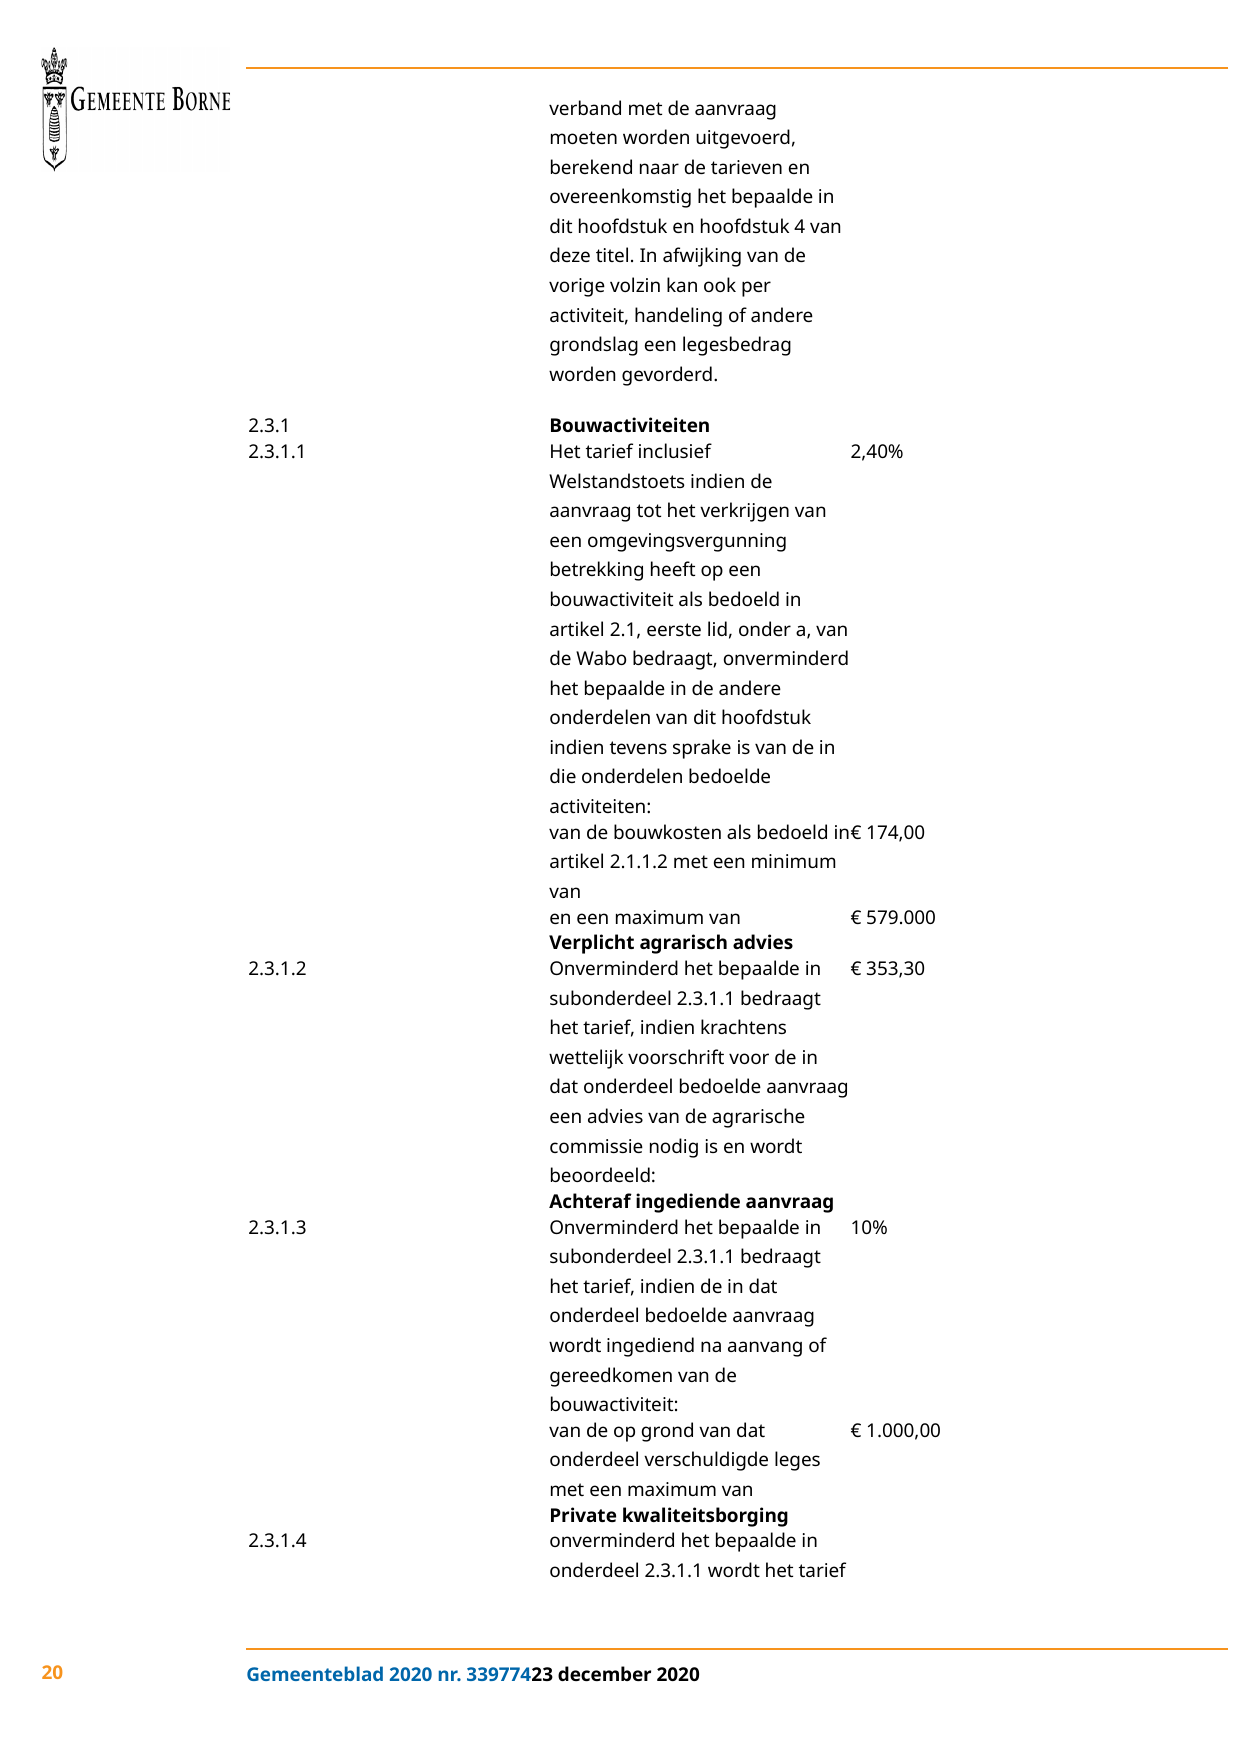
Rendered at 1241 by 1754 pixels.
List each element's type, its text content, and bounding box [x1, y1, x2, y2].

table_cell [850, 95, 1152, 387]
table_cell Het tarief inclusief Welstandstoets indien de aanvraag tot het verkrijgen van een omgevingsvergunning betrekking heeft op een bouwactiviteit als bedoeld in artikel 2.1, eerste lid, onder a, van de Wabo bedraagt, onverminderd het bepaalde in de andere onderdelen van dit hoofdstuk indien tevens sprake is van de in die onderdelen bedoelde activiteiten: [549, 438, 850, 819]
table_cell van de op grond van dat onderdeel verschuldigde leges met een maximum van [549, 1417, 850, 1502]
table_cell en een maximum van [549, 904, 850, 929]
table_cell 2.3.1.4 [248, 1528, 549, 1583]
table_cell Onverminderd het bepaalde in subonderdeel 2.3.1.1 bedraagt het tarief, indien de in dat onderdeel bedoelde aanvraag wordt ingediend na aanvang of gereedkomen van de bouwactiviteit: [549, 1214, 850, 1417]
table_cell 2.3.1.3 [248, 1214, 549, 1417]
table_cell [850, 1502, 1152, 1528]
table_cell van de bouwkosten als bedoeld in artikel 2.1.1.2 met een minimum van [549, 819, 850, 904]
table_cell [549, 387, 850, 412]
picture [41, 47, 231, 172]
table_cell [248, 1188, 549, 1214]
table_cell 2.3.1 [248, 413, 549, 438]
table_cell [248, 819, 549, 904]
table_cell [850, 930, 1152, 955]
table_cell [248, 1417, 549, 1502]
table_cell € 174,00 [850, 819, 1152, 904]
table_cell [248, 1502, 549, 1528]
table_cell Private kwaliteitsborging [549, 1502, 850, 1528]
table_cell [248, 904, 549, 929]
table_cell Achteraf ingediende aanvraag [549, 1188, 850, 1214]
table_cell 2.3.1.1 [248, 438, 549, 819]
table_cell verband met de aanvraag moeten worden uitgevoerd, berekend naar de tarieven en overeenkomstig het bepaalde in dit hoofdstuk en hoofdstuk 4 van deze titel. In afwijking van de vorige volzin kan ook per activiteit, handeling of andere grondslag een legesbedrag worden gevorderd. [549, 95, 850, 387]
table_cell onverminderd het bepaalde in onderdeel 2.3.1.1 wordt het tarief [549, 1528, 850, 1583]
table_cell [248, 95, 549, 387]
table_cell € 1.000,00 [850, 1417, 1152, 1502]
table_cell [850, 387, 1152, 412]
table_cell Bouwactiviteiten [549, 413, 850, 438]
table_cell € 579.000 [850, 904, 1152, 929]
table_cell 10% [850, 1214, 1152, 1417]
table_cell [248, 930, 549, 955]
table_cell [850, 1528, 1152, 1583]
table_cell [248, 387, 549, 412]
table_cell 2.3.1.2 [248, 955, 549, 1188]
table_cell € 353,30 [850, 955, 1152, 1188]
table_cell Verplicht agrarisch advies [549, 930, 850, 955]
table_cell Onverminderd het bepaalde in subonderdeel 2.3.1.1 bedraagt het tarief, indien krachtens wettelijk voorschrift voor de in dat onderdeel bedoelde aanvraag een advies van de agrarische commissie nodig is en wordt beoordeeld: [549, 955, 850, 1188]
table_cell [850, 413, 1152, 438]
table_cell 2,40% [850, 438, 1152, 819]
table_cell [850, 1188, 1152, 1214]
